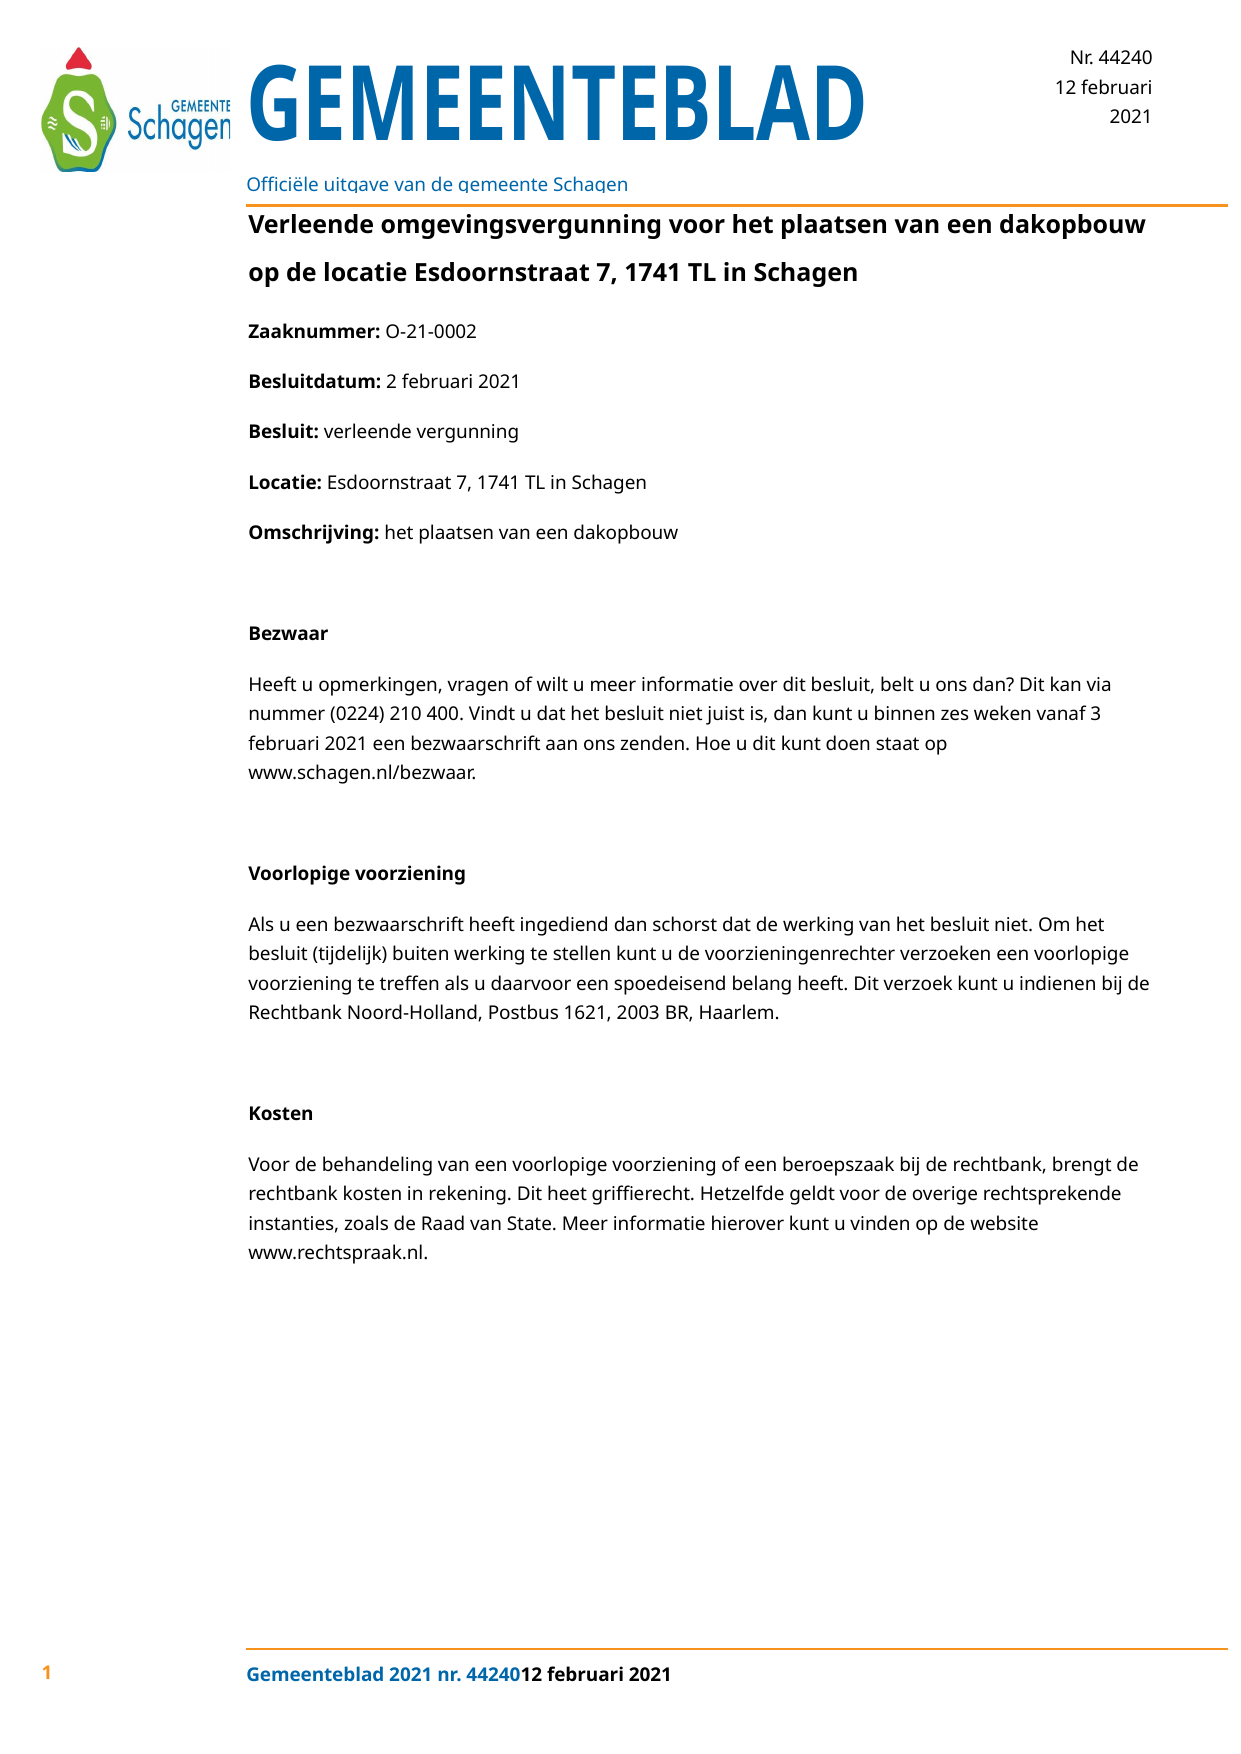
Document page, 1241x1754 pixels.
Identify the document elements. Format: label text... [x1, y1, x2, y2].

text Locatie: Esdoornstraat 7, 1741 TL in Schagen [248, 469, 1152, 495]
text Voorlopige voorziening [248, 860, 1152, 886]
text Bezwaar [248, 620, 1152, 646]
text Omschrijving: het plaatsen van een dakopbouw [248, 519, 1152, 545]
text Kosten [248, 1100, 1152, 1126]
picture [41, 47, 231, 172]
text Besluitdatum: 2 februari 2021 [248, 368, 1152, 394]
text Als u een bezwaarschrift heeft ingediend dan schorst dat de werking van het besluit niet. Om het besluit (tijdelijk) buiten werking te stellen kunt u de voorzieningenrechter verzoeken een voorlopige voorziening te treffen als u daarvoor een spoedeisend belang heeft. Dit verzoek kunt u indienen bij de Rechtbank Noord-Holland, Postbus 1621, 2003 BR, Haarlem. [248, 911, 1152, 1025]
text Verleende omgevingsvergunning voor het plaatsen van een dakopbouw op de locatie Esdoornstraat 7, 1741 TL in Schagen [248, 207, 1152, 288]
text Besluit: verleende vergunning [248, 419, 1152, 444]
text Zaaknummer: O-21-0002 [248, 318, 1152, 344]
text Voor de behandeling van een voorlopige voorziening of een beroepszaak bij de rechtbank, brengt de rechtbank kosten in rekening. Dit heet griffierecht. Hetzelfde geldt voor de overige rechtsprekende instanties, zoals de Raad van State. Meer informatie hierover kunt u vinden op de website www.rechtspraak.nl. [248, 1151, 1152, 1265]
text Heeft u opmerkingen, vragen of wilt u meer informatie over dit besluit, belt u ons dan? Dit kan via nummer (0224) 210 400. Vindt u dat het besluit niet juist is, dan kunt u binnen zes weken vanaf 3 februari 2021 een bezwaarschrift aan ons zenden. Hoe u dit kunt doen staat op www.schagen.nl/bezwaar. [248, 671, 1152, 785]
